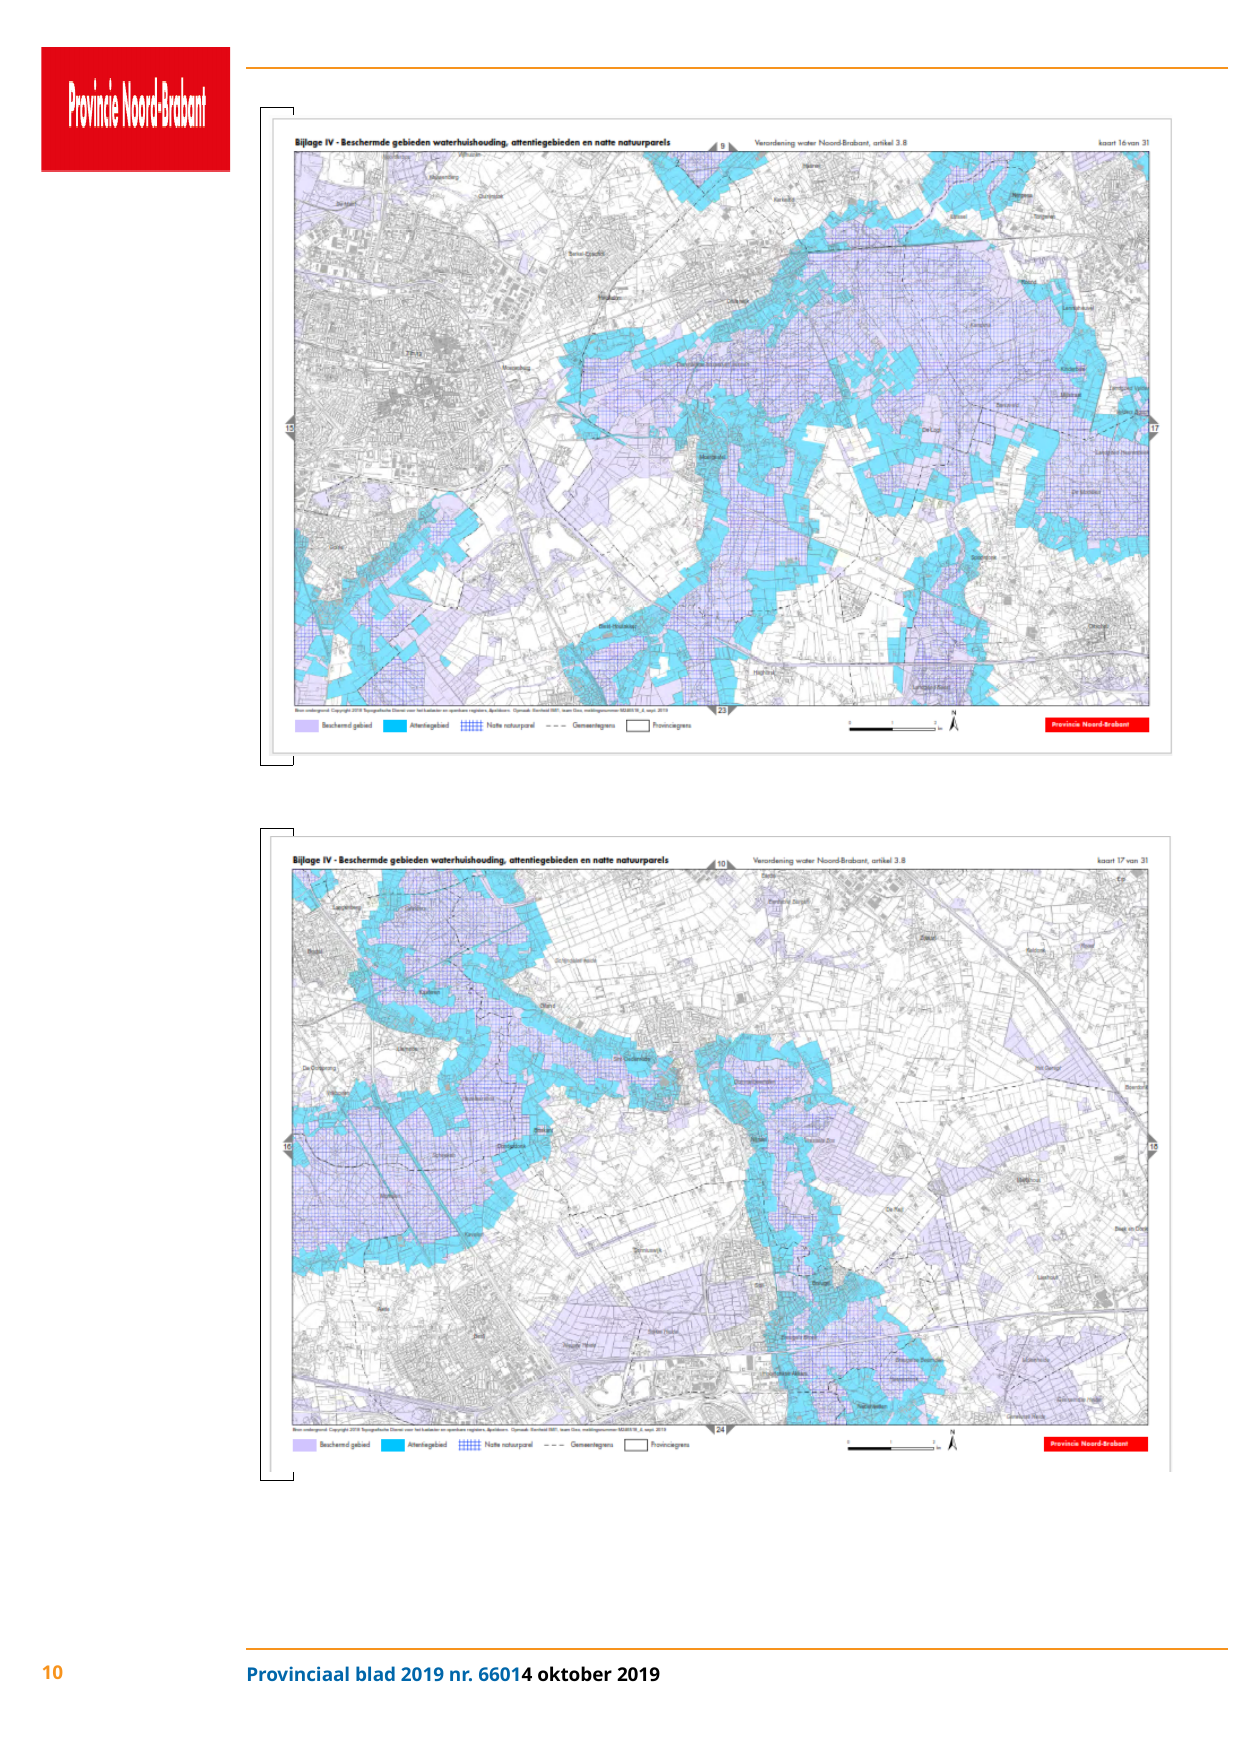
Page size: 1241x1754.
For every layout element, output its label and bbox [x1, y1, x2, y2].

picture [268, 115, 1173, 756]
picture [268, 836, 1173, 1472]
picture [41, 47, 231, 172]
